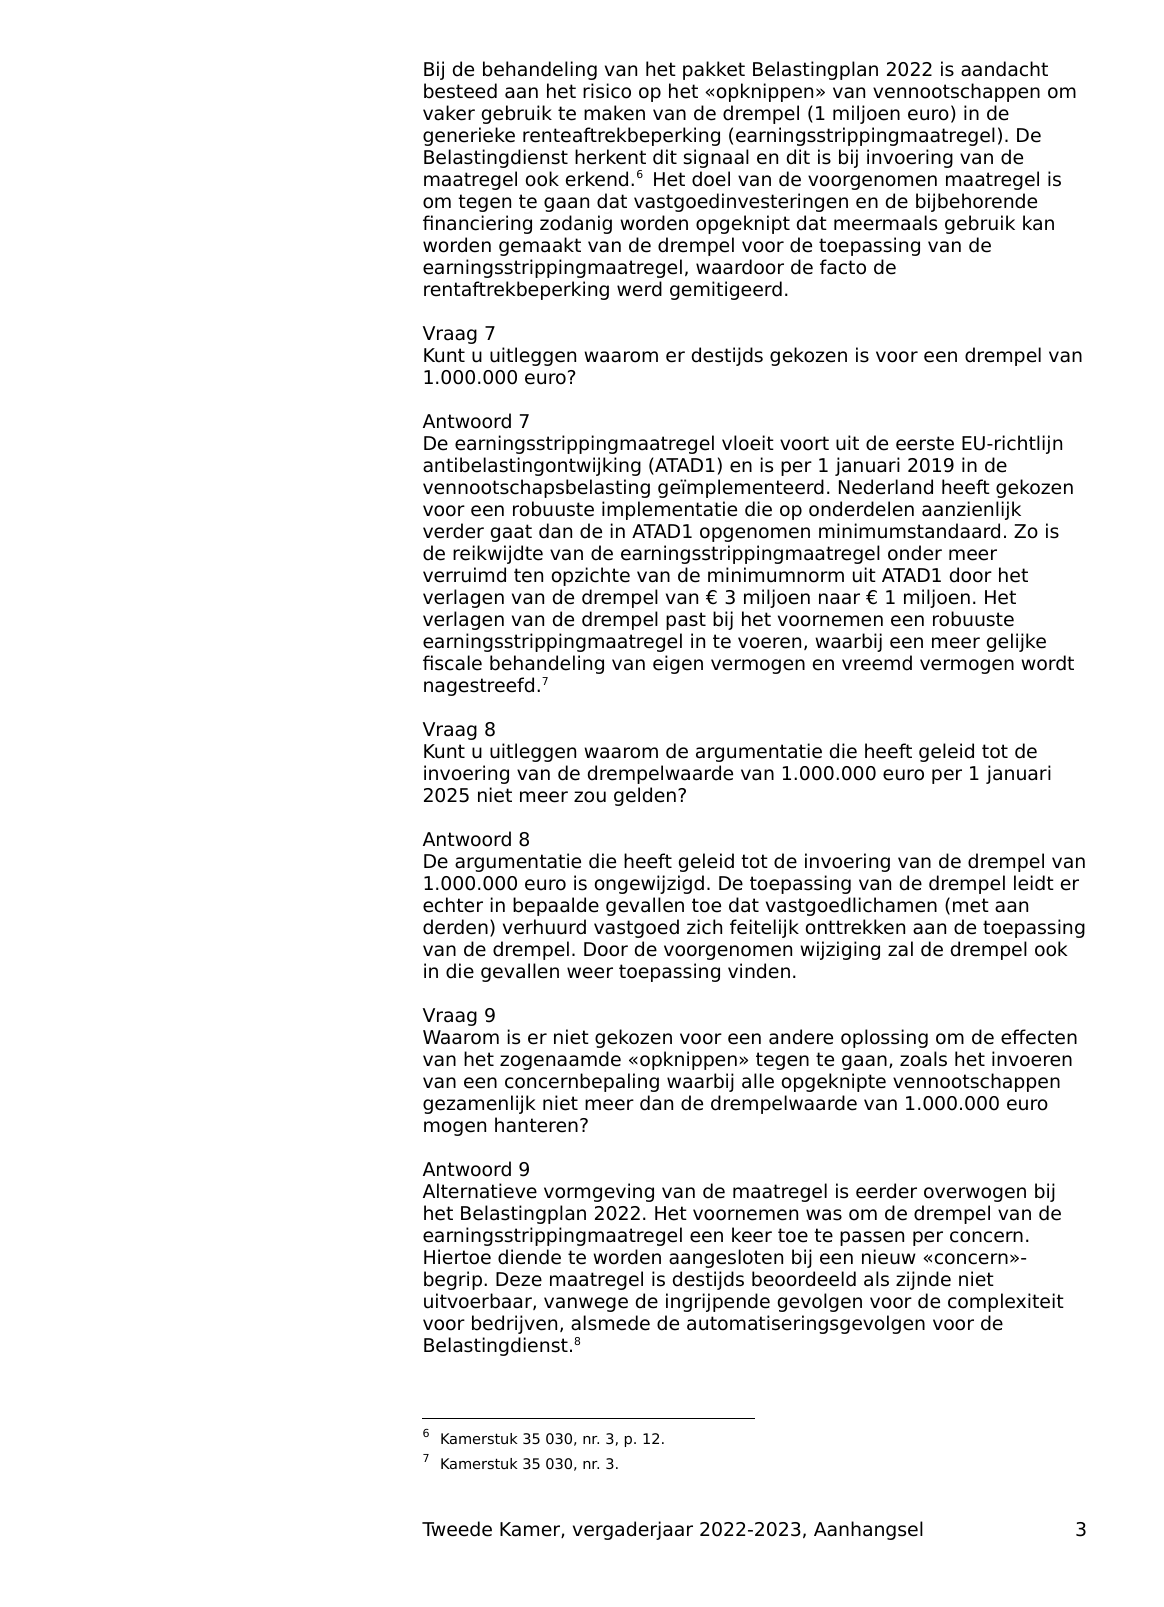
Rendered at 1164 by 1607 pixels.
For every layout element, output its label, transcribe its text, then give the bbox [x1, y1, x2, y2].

text Waarom is er niet gekozen voor een andere oplossing om de effecten van het zogenaamde «opknippen» tegen te gaan, zoals het invoeren van een concernbepaling waarbij alle opgeknipte vennootschappen gezamenlijk niet meer dan de drempelwaarde van 1.000.000 euro mogen hanteren? [422, 1027, 1087, 1137]
text Kunt u uitleggen waarom er destijds gekozen is voor een drempel van 1.000.000 euro? [422, 345, 1087, 389]
text De earningsstrippingmaatregel vloeit voort uit de eerste EU-richtlijn antibelastingontwijking (ATAD1) en is per 1 januari 2019 in de vennootschapsbelasting geïmplementeerd. Nederland heeft gekozen voor een robuuste implementatie die op onderdelen aanzienlijk verder gaat dan de in ATAD1 opgenomen minimumstandaard. Zo is de reikwijdte van de earningsstrippingmaatregel onder meer verruimd ten opzichte van de minimumnorm uit ATAD1 door het verlagen van de drempel van € 3 miljoen naar € 1 miljoen. Het verlagen van de drempel past bij het voornemen een robuuste earningsstrippingmaatregel in te voeren, waarbij een meer gelijke fiscale behandeling van eigen vermogen en vreemd vermogen wordt nagestreefd. [422, 433, 1087, 697]
text Bij de behandeling van het pakket Belastingplan 2022 is aandacht besteed aan het risico op het «opknippen» van vennootschappen om vaker gebruik te maken van de drempel (1 miljoen euro) in de generieke renteaftrekbeperking (earningsstrippingmaatregel). De Belastingdienst herkent dit signaal en dit is bij invoering van de maatregel ook erkend. Het doel van de voorgenomen maatregel is om tegen te gaan dat vastgoedinvesteringen en de bijbehorende financiering zodanig worden opgeknipt dat meermaals gebruik kan worden gemaakt van de drempel voor de toepassing van de earningsstrippingmaatregel, waardoor de facto de rentaftrekbeperking werd gemitigeerd. [422, 59, 1087, 301]
text Antwoord 8 [422, 829, 1087, 851]
text Kamerstuk 35 030, nr. 3, p. 12. [422, 1427, 1087, 1449]
text Vraag 8 [422, 719, 1087, 741]
text Alternatieve vormgeving van de maatregel is eerder overwogen bij het Belastingplan 2022. Het voornemen was om de drempel van de earningsstrippingmaatregel een keer toe te passen per concern. Hiertoe diende te worden aangesloten bij een nieuw «concern»-begrip. Deze maatregel is destijds beoordeeld als zijnde niet uitvoerbaar, vanwege de ingrijpende gevolgen voor de complexiteit voor bedrijven, alsmede de automatiseringsgevolgen voor de Belastingdienst. [422, 1181, 1087, 1357]
text Antwoord 9 [422, 1159, 1087, 1181]
text Vraag 9 [422, 1005, 1087, 1027]
text De argumentatie die heeft geleid tot de invoering van de drempel van 1.000.000 euro is ongewijzigd. De toepassing van de drempel leidt er echter in bepaalde gevallen toe dat vastgoedlichamen (met aan derden) verhuurd vastgoed zich feitelijk onttrekken aan de toepassing van de drempel. Door de voorgenomen wijziging zal de drempel ook in die gevallen weer toepassing vinden. [422, 851, 1087, 983]
text Kunt u uitleggen waarom de argumentatie die heeft geleid tot de invoering van de drempelwaarde van 1.000.000 euro per 1 januari 2025 niet meer zou gelden? [422, 741, 1087, 807]
text Vraag 7 [422, 323, 1087, 345]
text Antwoord 7 [422, 411, 1087, 433]
text Kamerstuk 35 030, nr. 3. [422, 1452, 1087, 1474]
